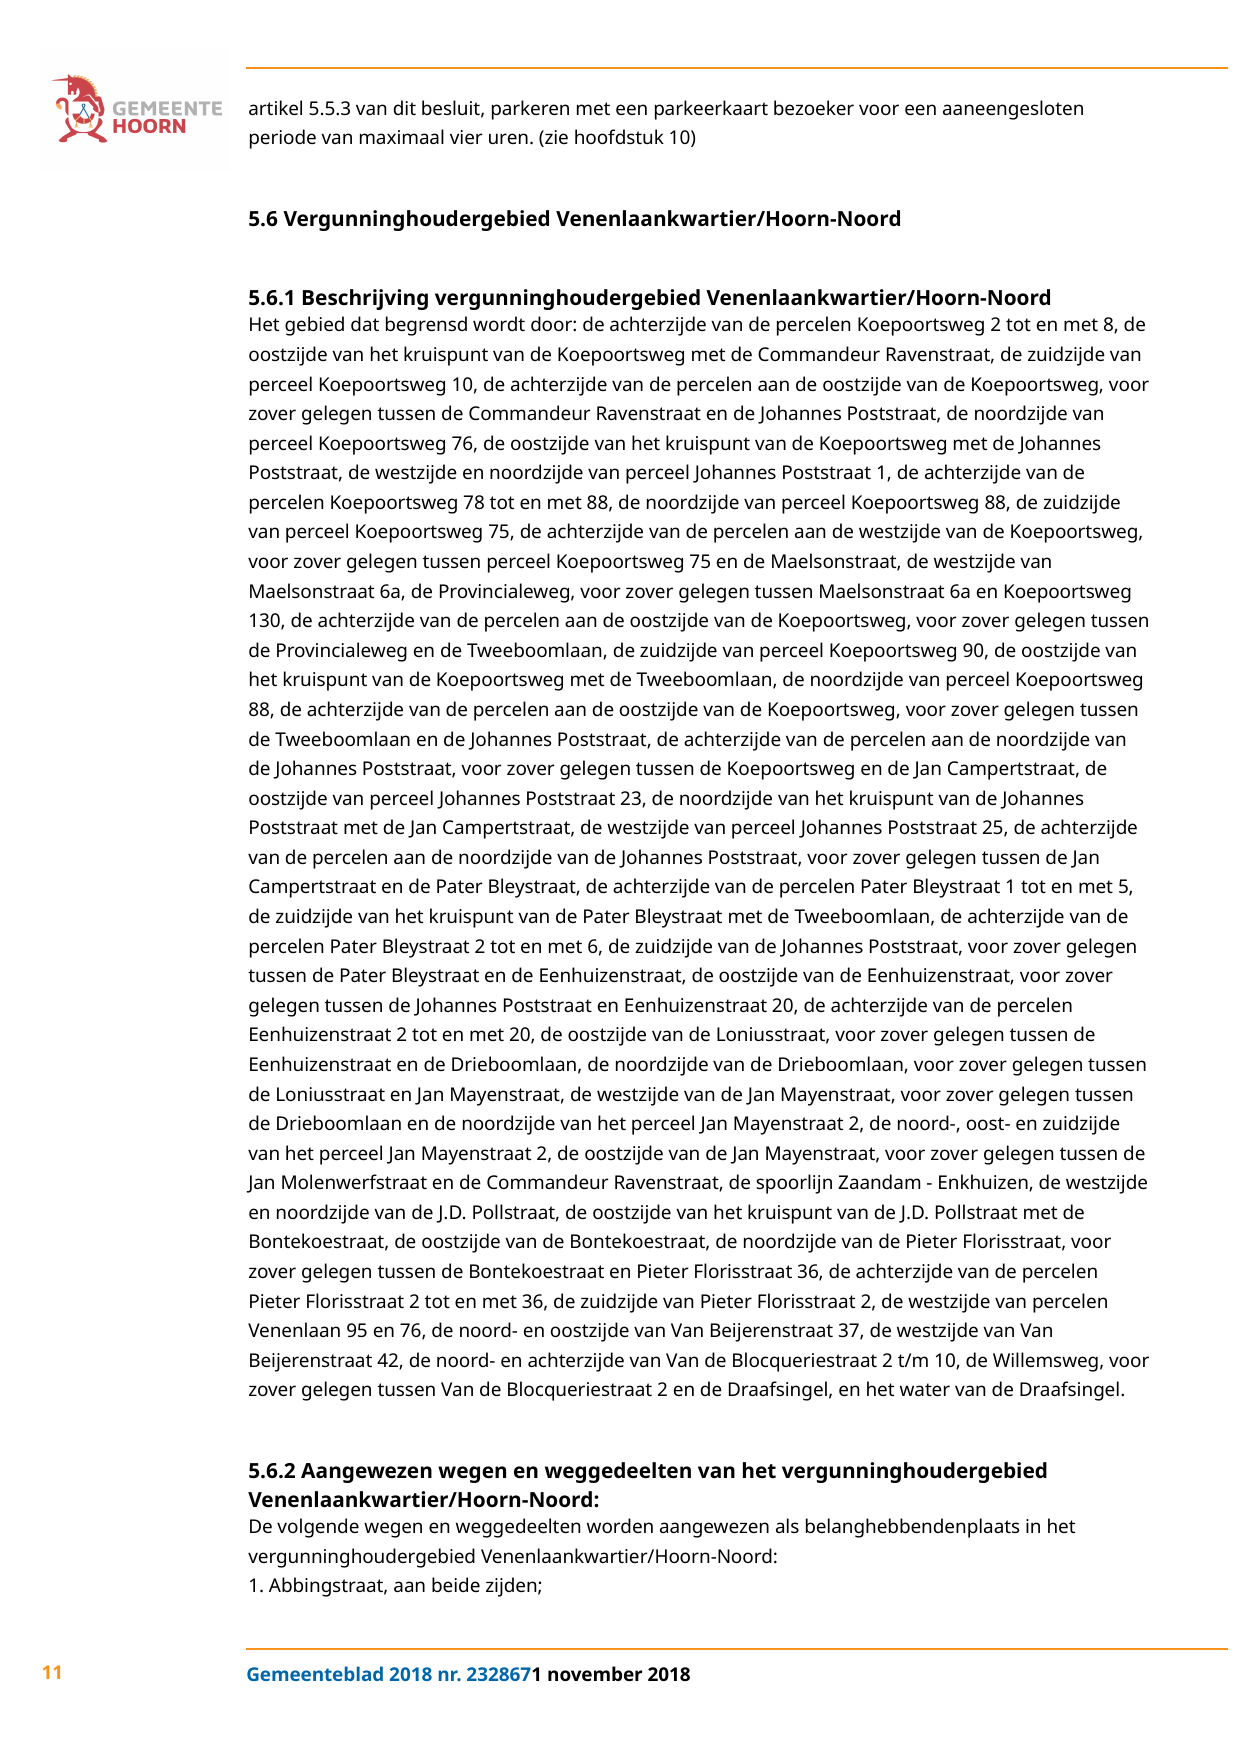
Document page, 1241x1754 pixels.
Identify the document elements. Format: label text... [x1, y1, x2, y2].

text artikel 5.5.3 van dit besluit, parkeren met een parkeerkaart bezoeker voor een aaneengesloten periode van maximaal vier uren. (zie hoofdstuk 10) [248, 95, 1152, 150]
picture [41, 47, 231, 172]
text 1. Abbingstraat, aan beide zijden; [248, 1573, 1152, 1598]
text 5.6 Vergunninghoudergebied Venenlaankwartier/Hoorn-Noord [248, 204, 1152, 233]
text 5.6.2 Aangewezen wegen en weggedeelten van het vergunninghoudergebied Venenlaankwartier/Hoorn-Noord: [248, 1457, 1152, 1513]
text 5.6.1 Beschrijving vergunninghoudergebied Venenlaankwartier/Hoorn-Noord [248, 283, 1152, 312]
text Het gebied dat begrensd wordt door: de achterzijde van de percelen Koepoortsweg 2 tot en met 8, de oostzijde van het kruispunt van de Koepoortsweg met de Commandeur Ravenstraat, de zuidzijde van perceel Koepoortsweg 10, de achterzijde van de percelen aan de oostzijde van de Koepoortsweg, voor zover gelegen tussen de Commandeur Ravenstraat en de Johannes Poststraat, de noordzijde van perceel Koepoortsweg 76, de oostzijde van het kruispunt van de Koepoortsweg met de Johannes Poststraat, de westzijde en noordzijde van perceel Johannes Poststraat 1, de achterzijde van de percelen Koepoortsweg 78 tot en met 88, de noordzijde van perceel Koepoortsweg 88, de zuidzijde van perceel Koepoortsweg 75, de achterzijde van de percelen aan de westzijde van de Koepoortsweg, voor zover gelegen tussen perceel Koepoortsweg 75 en de Maelsonstraat, de westzijde van Maelsonstraat 6a, de Provincialeweg, voor zover gelegen tussen Maelsonstraat 6a en Koepoortsweg 130, de achterzijde van de percelen aan de oostzijde van de Koepoortsweg, voor zover gelegen tussen de Provincialeweg en de Tweeboomlaan, de zuidzijde van perceel Koepoortsweg 90, de oostzijde van het kruispunt van de Koepoortsweg met de Tweeboomlaan, de noordzijde van perceel Koepoortsweg 88, de achterzijde van de percelen aan de oostzijde van de Koepoortsweg, voor zover gelegen tussen de Tweeboomlaan en de Johannes Poststraat, de achterzijde van de percelen aan de noordzijde van de Johannes Poststraat, voor zover gelegen tussen de Koepoortsweg en de Jan Campertstraat, de oostzijde van perceel Johannes Poststraat 23, de noordzijde van het kruispunt van de Johannes Poststraat met de Jan Campertstraat, de westzijde van perceel Johannes Poststraat 25, de achterzijde van de percelen aan de noordzijde van de Johannes Poststraat, voor zover gelegen tussen de Jan Campertstraat en de Pater Bleystraat, de achterzijde van de percelen Pater Bleystraat 1 tot en met 5, de zuidzijde van het kruispunt van de Pater Bleystraat met de Tweeboomlaan, de achterzijde van de percelen Pater Bleystraat 2 tot en met 6, de zuidzijde van de Johannes Poststraat, voor zover gelegen tussen de Pater Bleystraat en de Eenhuizenstraat, de oostzijde van de Eenhuizenstraat, voor zover gelegen tussen de Johannes Poststraat en Eenhuizenstraat 20, de achterzijde van de percelen Eenhuizenstraat 2 tot en met 20, de oostzijde van de Loniusstraat, voor zover gelegen tussen de Eenhuizenstraat en de Drieboomlaan, de noordzijde van de Drieboomlaan, voor zover gelegen tussen de Loniusstraat en Jan Mayenstraat, de westzijde van de Jan Mayenstraat, voor zover gelegen tussen de Drieboomlaan en de noordzijde van het perceel Jan Mayenstraat 2, de noord-, oost- en zuidzijde van het perceel Jan Mayenstraat 2, de oostzijde van de Jan Mayenstraat, voor zover gelegen tussen de Jan Molenwerfstraat en de Commandeur Ravenstraat, de spoorlijn Zaandam - Enkhuizen, de westzijde en noordzijde van de J.D. Pollstraat, de oostzijde van het kruispunt van de J.D. Pollstraat met de Bontekoestraat, de oostzijde van de Bontekoestraat, de noordzijde van de Pieter Florisstraat, voor zover gelegen tussen de Bontekoestraat en Pieter Florisstraat 36, de achterzijde van de percelen Pieter Florisstraat 2 tot en met 36, de zuidzijde van Pieter Florisstraat 2, de westzijde van percelen Venenlaan 95 en 76, de noord- en oostzijde van Van Beijerenstraat 37, de westzijde van Van Beijerenstraat 42, de noord- en achterzijde van Van de Blocqueriestraat 2 t/m 10, de Willemsweg, voor zover gelegen tussen Van de Blocqueriestraat 2 en de Draafsingel, en het water van de Draafsingel. [248, 312, 1152, 1402]
text De volgende wegen en weggedeelten worden aangewezen als belanghebbendenplaats in het vergunninghoudergebied Venenlaankwartier/Hoorn-Noord: [248, 1513, 1152, 1569]
